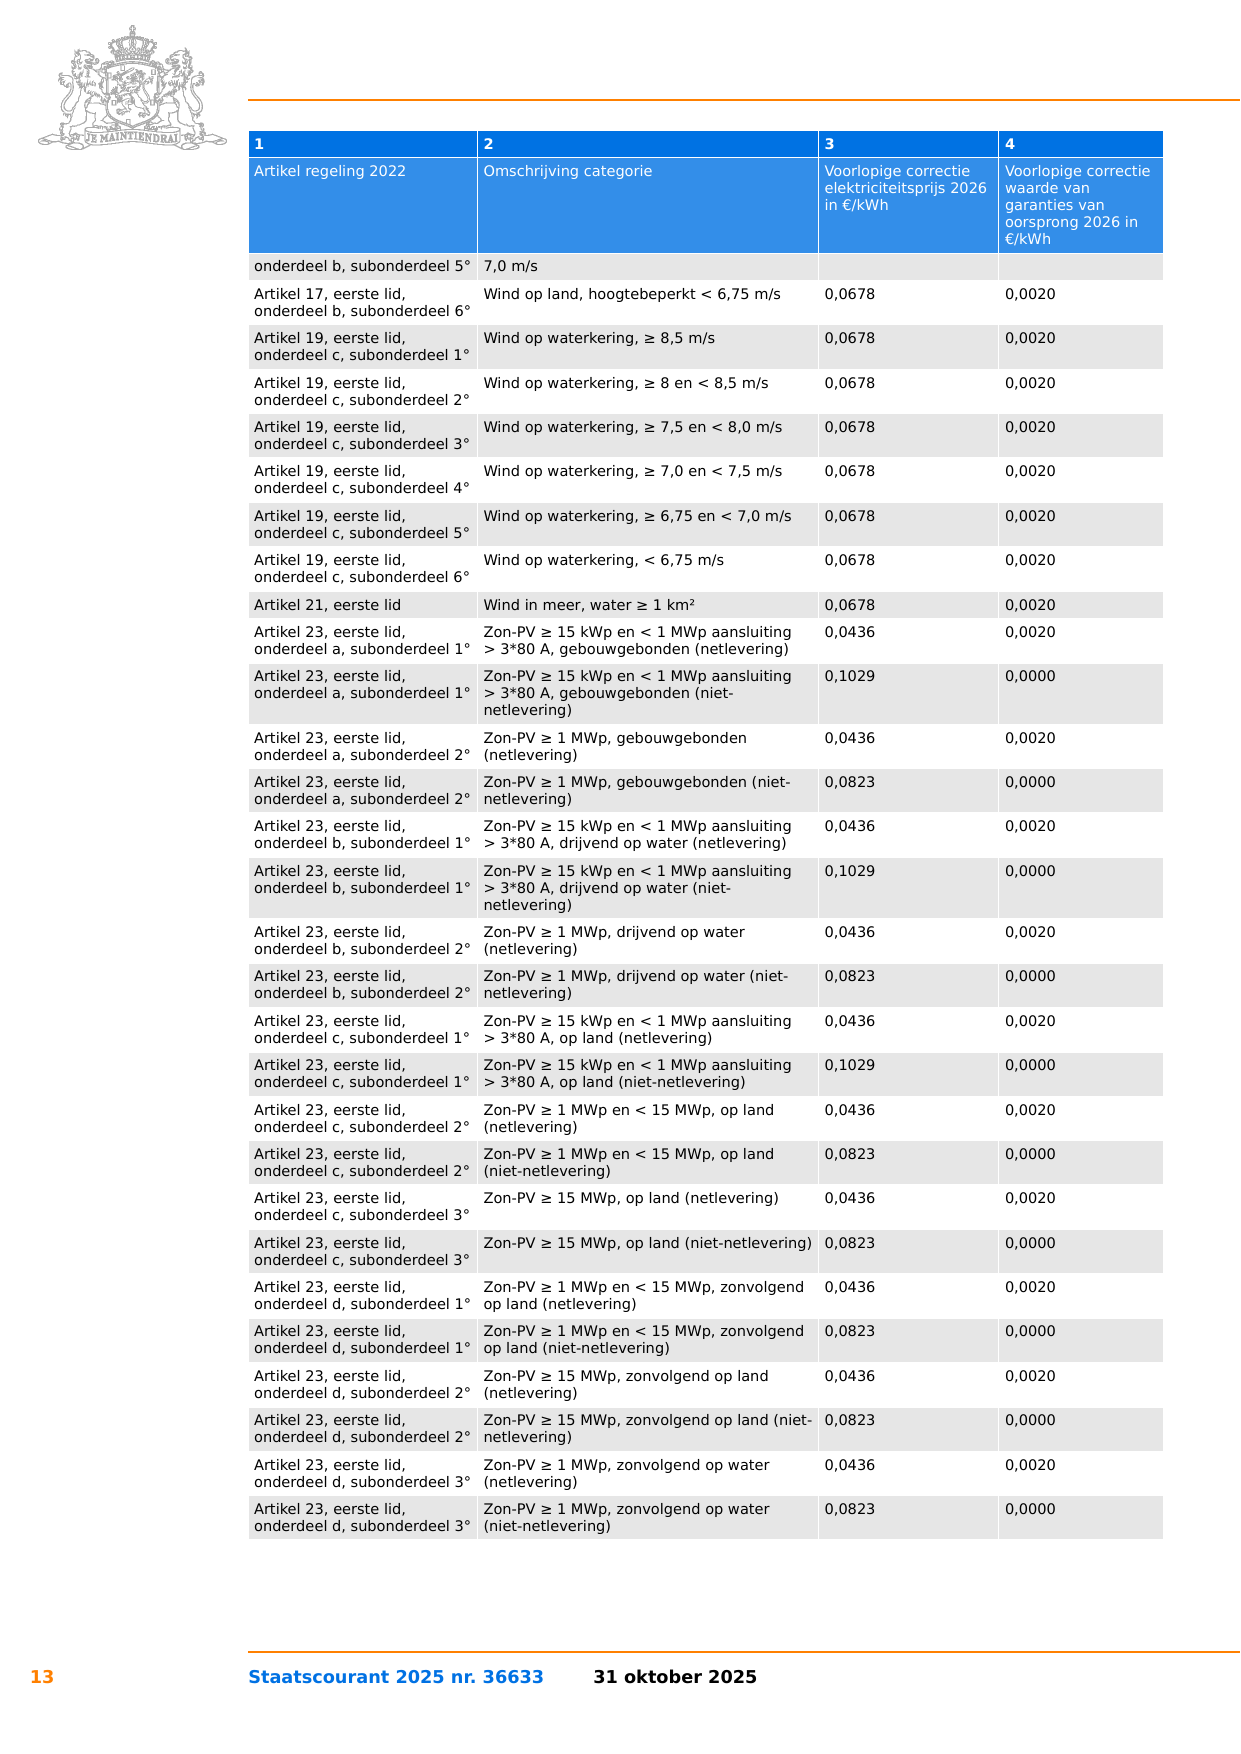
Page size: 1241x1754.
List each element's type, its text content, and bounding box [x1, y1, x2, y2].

table_cell 0,0678 [819, 370, 998, 413]
table_cell 0,0020 [999, 1274, 1163, 1318]
table_cell Artikel 23, eerste lid, onderdeel b, subonderdeel 2° [249, 964, 477, 1007]
table_cell 0,0020 [999, 814, 1163, 857]
table_cell 0,0020 [999, 725, 1163, 768]
table_cell 0,0823 [819, 964, 998, 1007]
table_cell Artikel 19, eerste lid, onderdeel c, subonderdeel 2° [249, 370, 477, 413]
table_cell 0,0000 [999, 1230, 1163, 1273]
table_cell 0,0000 [999, 1141, 1163, 1184]
table_cell 0,0678 [819, 414, 998, 457]
table_cell 0,0020 [999, 619, 1163, 662]
table_cell Zon-PV ≥ 1 MWp, zonvolgend op water (netlevering) [478, 1452, 818, 1495]
table_cell 0,0020 [999, 1008, 1163, 1051]
table_cell 0,0823 [819, 769, 998, 812]
table_cell Artikel 19, eerste lid, onderdeel c, subonderdeel 6° [249, 547, 477, 591]
table_cell 0,0020 [999, 1452, 1163, 1495]
table_cell 0,0436 [819, 1097, 998, 1140]
table_cell Artikel 23, eerste lid, onderdeel c, subonderdeel 1° [249, 1008, 477, 1051]
table_cell 0,0436 [819, 1008, 998, 1051]
table_cell Artikel 23, eerste lid, onderdeel a, subonderdeel 1° [249, 664, 477, 724]
table_cell [999, 254, 1163, 280]
table_cell 0,1029 [819, 664, 998, 724]
table_cell Omschrijving categorie [478, 158, 818, 253]
table_cell 0,0436 [819, 1186, 998, 1229]
table_cell Artikel 23, eerste lid, onderdeel d, subonderdeel 1° [249, 1274, 477, 1318]
table_cell 0,0678 [819, 325, 998, 369]
table_cell Wind op waterkering, ≥ 8 en < 8,5 m/s [478, 370, 818, 413]
table_cell Wind op waterkering, ≥ 6,75 en < 7,0 m/s [478, 503, 818, 546]
table_cell 0,0000 [999, 1408, 1163, 1451]
table_cell 0,0436 [819, 725, 998, 768]
table_cell Zon-PV ≥ 1 MWp en < 15 MWp, zonvolgend op land (niet-netlevering) [478, 1319, 818, 1362]
table_cell Artikel 23, eerste lid, onderdeel c, subonderdeel 2° [249, 1097, 477, 1140]
table_cell 0,0436 [819, 814, 998, 857]
table_cell 0,0436 [819, 919, 998, 963]
table_cell 0,0823 [819, 1496, 998, 1539]
table_cell 0,0020 [999, 1363, 1163, 1406]
table_cell 0,0823 [819, 1408, 998, 1451]
table_cell 0,1029 [819, 1053, 998, 1096]
picture [38, 25, 227, 150]
table_cell Artikel 23, eerste lid, onderdeel a, subonderdeel 2° [249, 769, 477, 812]
table_cell 0,0000 [999, 858, 1163, 918]
table_cell Zon-PV ≥ 1 MWp, gebouwgebonden (niet-netlevering) [478, 769, 818, 812]
table_cell Zon-PV ≥ 15 kWp en < 1 MWp aansluiting > 3*80 A, drijvend op water (niet-netlevering) [478, 858, 818, 918]
table_cell 0,0436 [819, 1363, 998, 1406]
table_cell 0,0000 [999, 664, 1163, 724]
table_cell Artikel 23, eerste lid, onderdeel b, subonderdeel 2° [249, 919, 477, 963]
table_header 4 [999, 131, 1163, 157]
table_cell 0,0000 [999, 1053, 1163, 1096]
table_cell Artikel 23, eerste lid, onderdeel d, subonderdeel 2° [249, 1363, 477, 1406]
table_header 3 [819, 131, 998, 157]
table_cell Artikel 23, eerste lid, onderdeel a, subonderdeel 2° [249, 725, 477, 768]
table_cell Zon-PV ≥ 15 kWp en < 1 MWp aansluiting > 3*80 A, op land (niet-netlevering) [478, 1053, 818, 1096]
table_cell 0,0000 [999, 769, 1163, 812]
table_cell 7,0 m/s [478, 254, 818, 280]
table_cell Zon-PV ≥ 1 MWp, drijvend op water (niet-netlevering) [478, 964, 818, 1007]
table_cell 0,0020 [999, 592, 1163, 618]
table_cell Zon-PV ≥ 15 MWp, zonvolgend op land (niet-netlevering) [478, 1408, 818, 1451]
table_cell 0,0678 [819, 281, 998, 324]
table_header 1 [249, 131, 477, 157]
table_cell 0,0020 [999, 1097, 1163, 1140]
table_cell 0,0020 [999, 547, 1163, 591]
table_cell 0,0678 [819, 547, 998, 591]
table_cell Zon-PV ≥ 15 MWp, op land (niet-netlevering) [478, 1230, 818, 1273]
table_cell Artikel regeling 2022 [249, 158, 477, 253]
table_cell Zon-PV ≥ 1 MWp, gebouwgebonden (netlevering) [478, 725, 818, 768]
table_cell Artikel 19, eerste lid, onderdeel c, subonderdeel 3° [249, 414, 477, 457]
table_cell 0,0000 [999, 1319, 1163, 1362]
table_cell Artikel 23, eerste lid, onderdeel c, subonderdeel 3° [249, 1186, 477, 1229]
table_cell 0,0020 [999, 459, 1163, 502]
table_cell Artikel 19, eerste lid, onderdeel c, subonderdeel 4° [249, 459, 477, 502]
table_cell 0,0678 [819, 459, 998, 502]
table_cell 0,0436 [819, 1452, 998, 1495]
table_cell Wind op waterkering, ≥ 7,0 en < 7,5 m/s [478, 459, 818, 502]
table_cell 0,0678 [819, 592, 998, 618]
table_cell Artikel 23, eerste lid, onderdeel b, subonderdeel 1° [249, 858, 477, 918]
table_cell Artikel 17, eerste lid, onderdeel b, subonderdeel 6° [249, 281, 477, 324]
table_cell Zon-PV ≥ 15 kWp en < 1 MWp aansluiting > 3*80 A, op land (netlevering) [478, 1008, 818, 1051]
table_cell Artikel 23, eerste lid, onderdeel c, subonderdeel 2° [249, 1141, 477, 1184]
table_cell Wind op waterkering, ≥ 7,5 en < 8,0 m/s [478, 414, 818, 457]
table_cell Zon-PV ≥ 1 MWp en < 15 MWp, op land (netlevering) [478, 1097, 818, 1140]
table_cell onderdeel b, subonderdeel 5° [249, 254, 477, 280]
table_cell Zon-PV ≥ 15 MWp, op land (netlevering) [478, 1186, 818, 1229]
table_cell Zon-PV ≥ 1 MWp, zonvolgend op water (niet-netlevering) [478, 1496, 818, 1539]
table_cell Zon-PV ≥ 1 MWp en < 15 MWp, op land (niet-netlevering) [478, 1141, 818, 1184]
table_cell Artikel 23, eerste lid, onderdeel b, subonderdeel 1° [249, 814, 477, 857]
table_cell Artikel 23, eerste lid, onderdeel d, subonderdeel 2° [249, 1408, 477, 1451]
table_cell 0,0436 [819, 1274, 998, 1318]
table_cell 0,0020 [999, 414, 1163, 457]
table_cell Artikel 23, eerste lid, onderdeel d, subonderdeel 3° [249, 1496, 477, 1539]
table_cell Zon-PV ≥ 15 MWp, zonvolgend op land (netlevering) [478, 1363, 818, 1406]
table_cell 0,0000 [999, 1496, 1163, 1539]
table_cell Zon-PV ≥ 15 kWp en < 1 MWp aansluiting > 3*80 A, gebouwgebonden (netlevering) [478, 619, 818, 662]
table_cell Artikel 23, eerste lid, onderdeel a, subonderdeel 1° [249, 619, 477, 662]
table_cell Artikel 23, eerste lid, onderdeel c, subonderdeel 1° [249, 1053, 477, 1096]
table_cell 0,0020 [999, 370, 1163, 413]
table_cell 0,0823 [819, 1141, 998, 1184]
table_cell Wind op land, hoogtebeperkt < 6,75 m/s [478, 281, 818, 324]
table_cell [819, 254, 998, 280]
table_cell Voorlopige correctie elektriciteitsprijs 2026 in €/kWh [819, 158, 998, 253]
table_cell Zon-PV ≥ 15 kWp en < 1 MWp aansluiting > 3*80 A, drijvend op water (netlevering) [478, 814, 818, 857]
table_cell Zon-PV ≥ 1 MWp, drijvend op water (netlevering) [478, 919, 818, 963]
table_cell Artikel 21, eerste lid [249, 592, 477, 618]
table_cell Zon-PV ≥ 1 MWp en < 15 MWp, zonvolgend op land (netlevering) [478, 1274, 818, 1318]
table_cell 0,0678 [819, 503, 998, 546]
table_cell Voorlopige correctie waarde van garanties van oorsprong 2026 in €/kWh [999, 158, 1163, 253]
table_cell Artikel 23, eerste lid, onderdeel c, subonderdeel 3° [249, 1230, 477, 1273]
table_cell Wind op waterkering, < 6,75 m/s [478, 547, 818, 591]
table_header 2 [478, 131, 818, 157]
table_cell Wind op waterkering, ≥ 8,5 m/s [478, 325, 818, 369]
table_cell Wind in meer, water ≥ 1 km² [478, 592, 818, 618]
table_cell 0,0020 [999, 1186, 1163, 1229]
table_cell Artikel 19, eerste lid, onderdeel c, subonderdeel 5° [249, 503, 477, 546]
table_cell 0,0823 [819, 1230, 998, 1273]
table_cell 0,0020 [999, 919, 1163, 963]
table_cell 0,0823 [819, 1319, 998, 1362]
table_cell 0,0020 [999, 325, 1163, 369]
table_cell 0,0000 [999, 964, 1163, 1007]
table_cell Zon-PV ≥ 15 kWp en < 1 MWp aansluiting > 3*80 A, gebouwgebonden (niet-netlevering) [478, 664, 818, 724]
table_cell 0,0020 [999, 503, 1163, 546]
table_cell 0,0020 [999, 281, 1163, 324]
table_cell Artikel 19, eerste lid, onderdeel c, subonderdeel 1° [249, 325, 477, 369]
table_cell Artikel 23, eerste lid, onderdeel d, subonderdeel 3° [249, 1452, 477, 1495]
table_cell Artikel 23, eerste lid, onderdeel d, subonderdeel 1° [249, 1319, 477, 1362]
table_cell 0,0436 [819, 619, 998, 662]
table_cell 0,1029 [819, 858, 998, 918]
